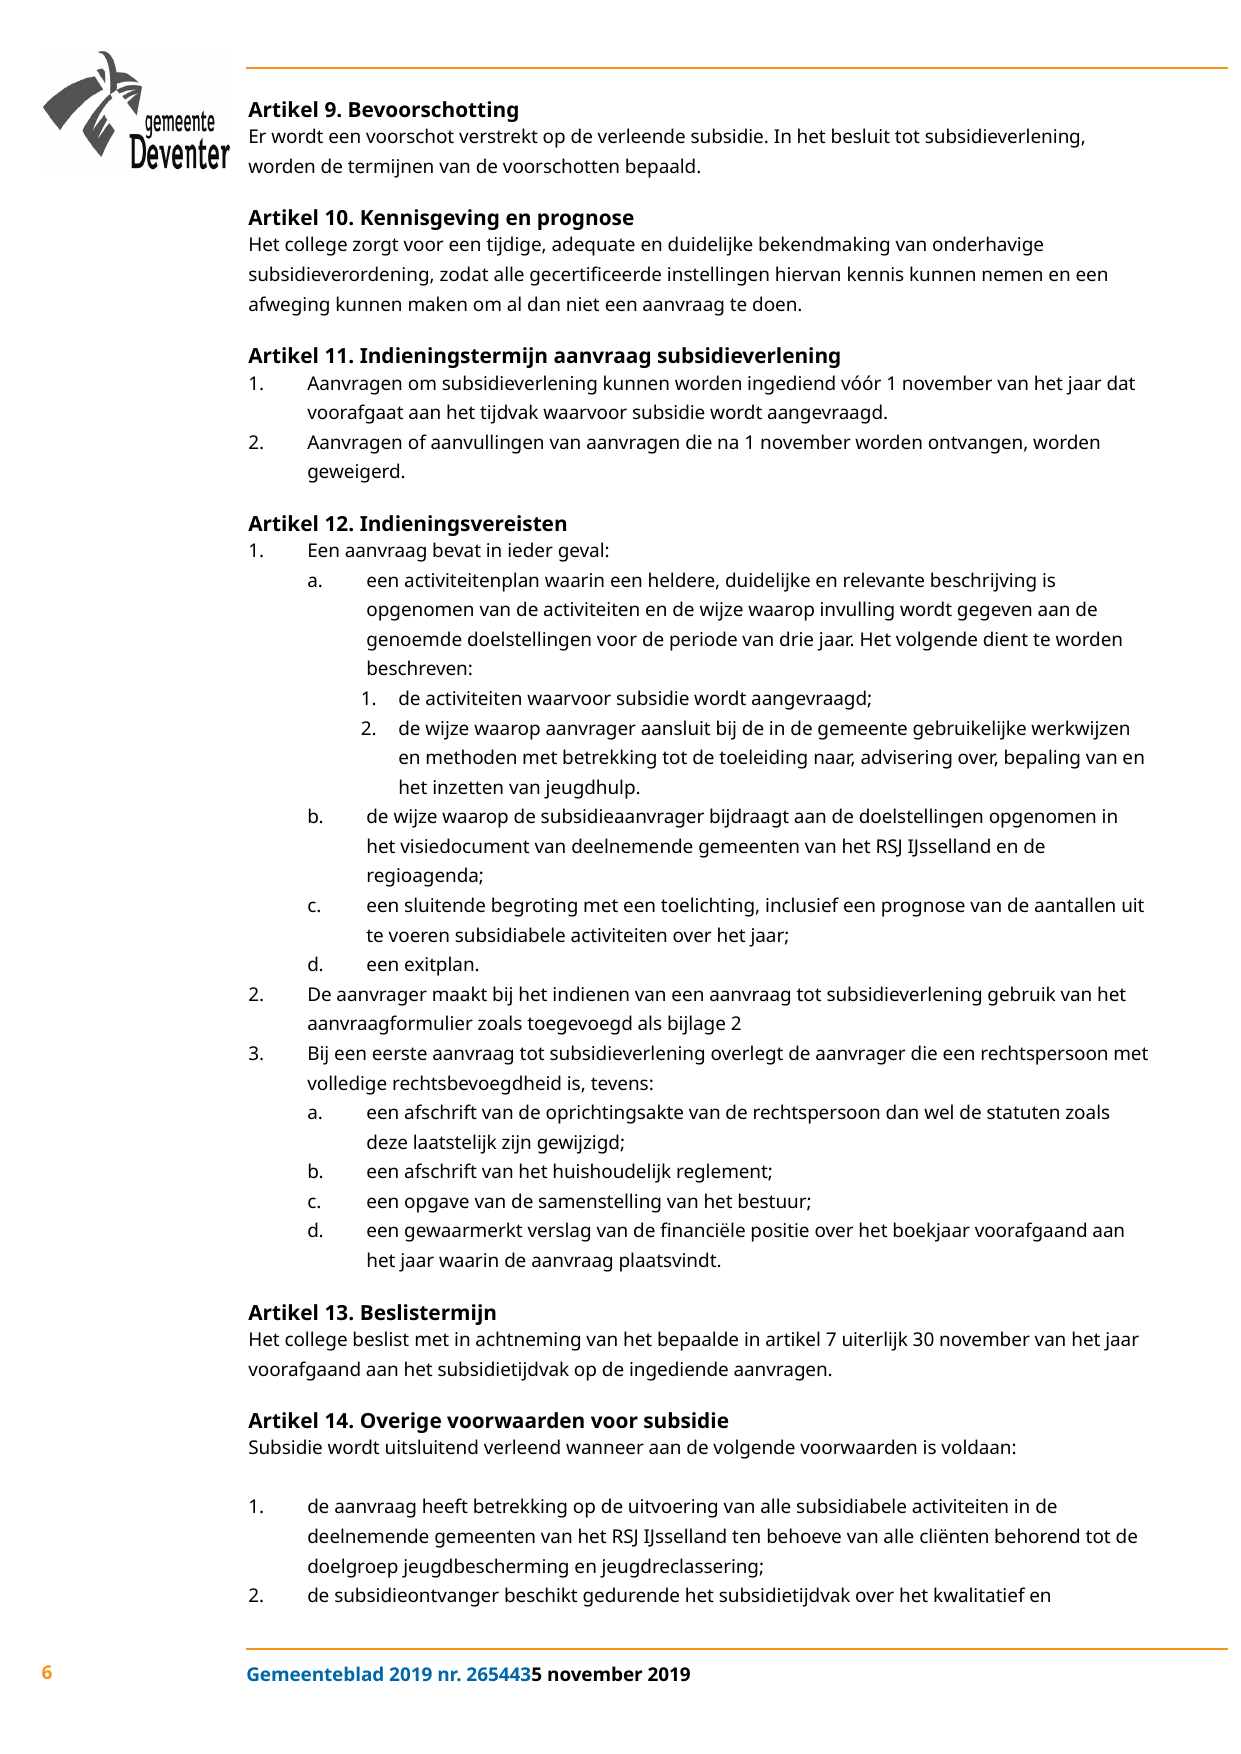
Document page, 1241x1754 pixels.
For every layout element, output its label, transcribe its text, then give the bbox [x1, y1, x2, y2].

list de subsidieontvanger beschikt gedurende het subsidietijdvak over het kwalitatief en [248, 1582, 1152, 1608]
picture [41, 47, 231, 172]
list een exitplan. [307, 951, 1152, 977]
list Een aanvraag bevat in ieder geval: [248, 537, 1152, 563]
list Bij een eerste aanvraag tot subsidieverlening overlegt de aanvrager die een rechtspersoon met volledige rechtsbevoegdheid is, tevens: [248, 1040, 1152, 1096]
text Artikel 9. Bevoorschotting [248, 95, 1152, 123]
list de wijze waarop aanvrager aansluit bij de in de gemeente gebruikelijke werkwijzen en methoden met betrekking tot de toeleiding naar, advisering over, bepaling van en het inzetten van jeugdhulp. [361, 715, 1152, 800]
text Het college beslist met in achtneming van het bepaalde in artikel 7 uiterlijk 30 november van het jaar voorafgaand aan het subsidietijdvak op de ingediende aanvragen. [248, 1326, 1152, 1381]
list een sluitende begroting met een toelichting, inclusief een prognose van de aantallen uit te voeren subsidiabele activiteiten over het jaar; [307, 892, 1152, 948]
list Aanvragen of aanvullingen van aanvragen die na 1 november worden ontvangen, worden geweigerd. [248, 429, 1152, 484]
list Aanvragen om subsidieverlening kunnen worden ingediend vóór 1 november van het jaar dat voorafgaat aan het tijdvak waarvoor subsidie wordt aangevraagd. [248, 370, 1152, 425]
list de activiteiten waarvoor subsidie wordt aangevraagd; [361, 685, 1152, 711]
list een gewaarmerkt verslag van de financiële positie over het boekjaar voorafgaand aan het jaar waarin de aanvraag plaatsvindt. [307, 1218, 1152, 1273]
text Artikel 11. Indieningstermijn aanvraag subsidieverlening [248, 341, 1152, 370]
text Er wordt een voorschot verstrekt op de verleende subsidie. In het besluit tot subsidieverlening, worden de termijnen van de voorschotten bepaald. [248, 123, 1152, 178]
text Artikel 14. Overige voorwaarden voor subsidie [248, 1406, 1152, 1434]
list een activiteitenplan waarin een heldere, duidelijke en relevante beschrijving is opgenomen van de activiteiten en de wijze waarop invulling wordt gegeven aan de genoemde doelstellingen voor de periode van drie jaar. Het volgende dient te worden beschreven: [307, 567, 1152, 681]
text Artikel 12. Indieningsvereisten [248, 509, 1152, 537]
text Subsidie wordt uitsluitend verleend wanneer aan de volgende voorwaarden is voldaan: [248, 1434, 1152, 1460]
list een afschrift van de oprichtingsakte van de rechtspersoon dan wel de statuten zoals deze laatstelijk zijn gewijzigd; [307, 1099, 1152, 1155]
list De aanvrager maakt bij het indienen van een aanvraag tot subsidieverlening gebruik van het aanvraagformulier zoals toegevoegd als bijlage 2 [248, 981, 1152, 1036]
text Artikel 10. Kennisgeving en prognose [248, 203, 1152, 232]
text Artikel 13. Beslistermijn [248, 1298, 1152, 1326]
text Het college zorgt voor een tijdige, adequate en duidelijke bekendmaking van onderhavige subsidieverordening, zodat alle gecertificeerde instellingen hiervan kennis kunnen nemen en een afweging kunnen maken om al dan niet een aanvraag te doen. [248, 232, 1152, 317]
list de wijze waarop de subsidieaanvrager bijdraagt aan de doelstellingen opgenomen in het visiedocument van deelnemende gemeenten van het RSJ IJsselland en de regioagenda; [307, 803, 1152, 888]
list de aanvraag heeft betrekking op de uitvoering van alle subsidiabele activiteiten in de deelnemende gemeenten van het RSJ IJsselland ten behoeve van alle cliënten behorend tot de doelgroep jeugdbescherming en jeugdreclassering; [248, 1494, 1152, 1579]
list een opgave van de samenstelling van het bestuur; [307, 1188, 1152, 1214]
list een afschrift van het huishoudelijk reglement; [307, 1158, 1152, 1184]
